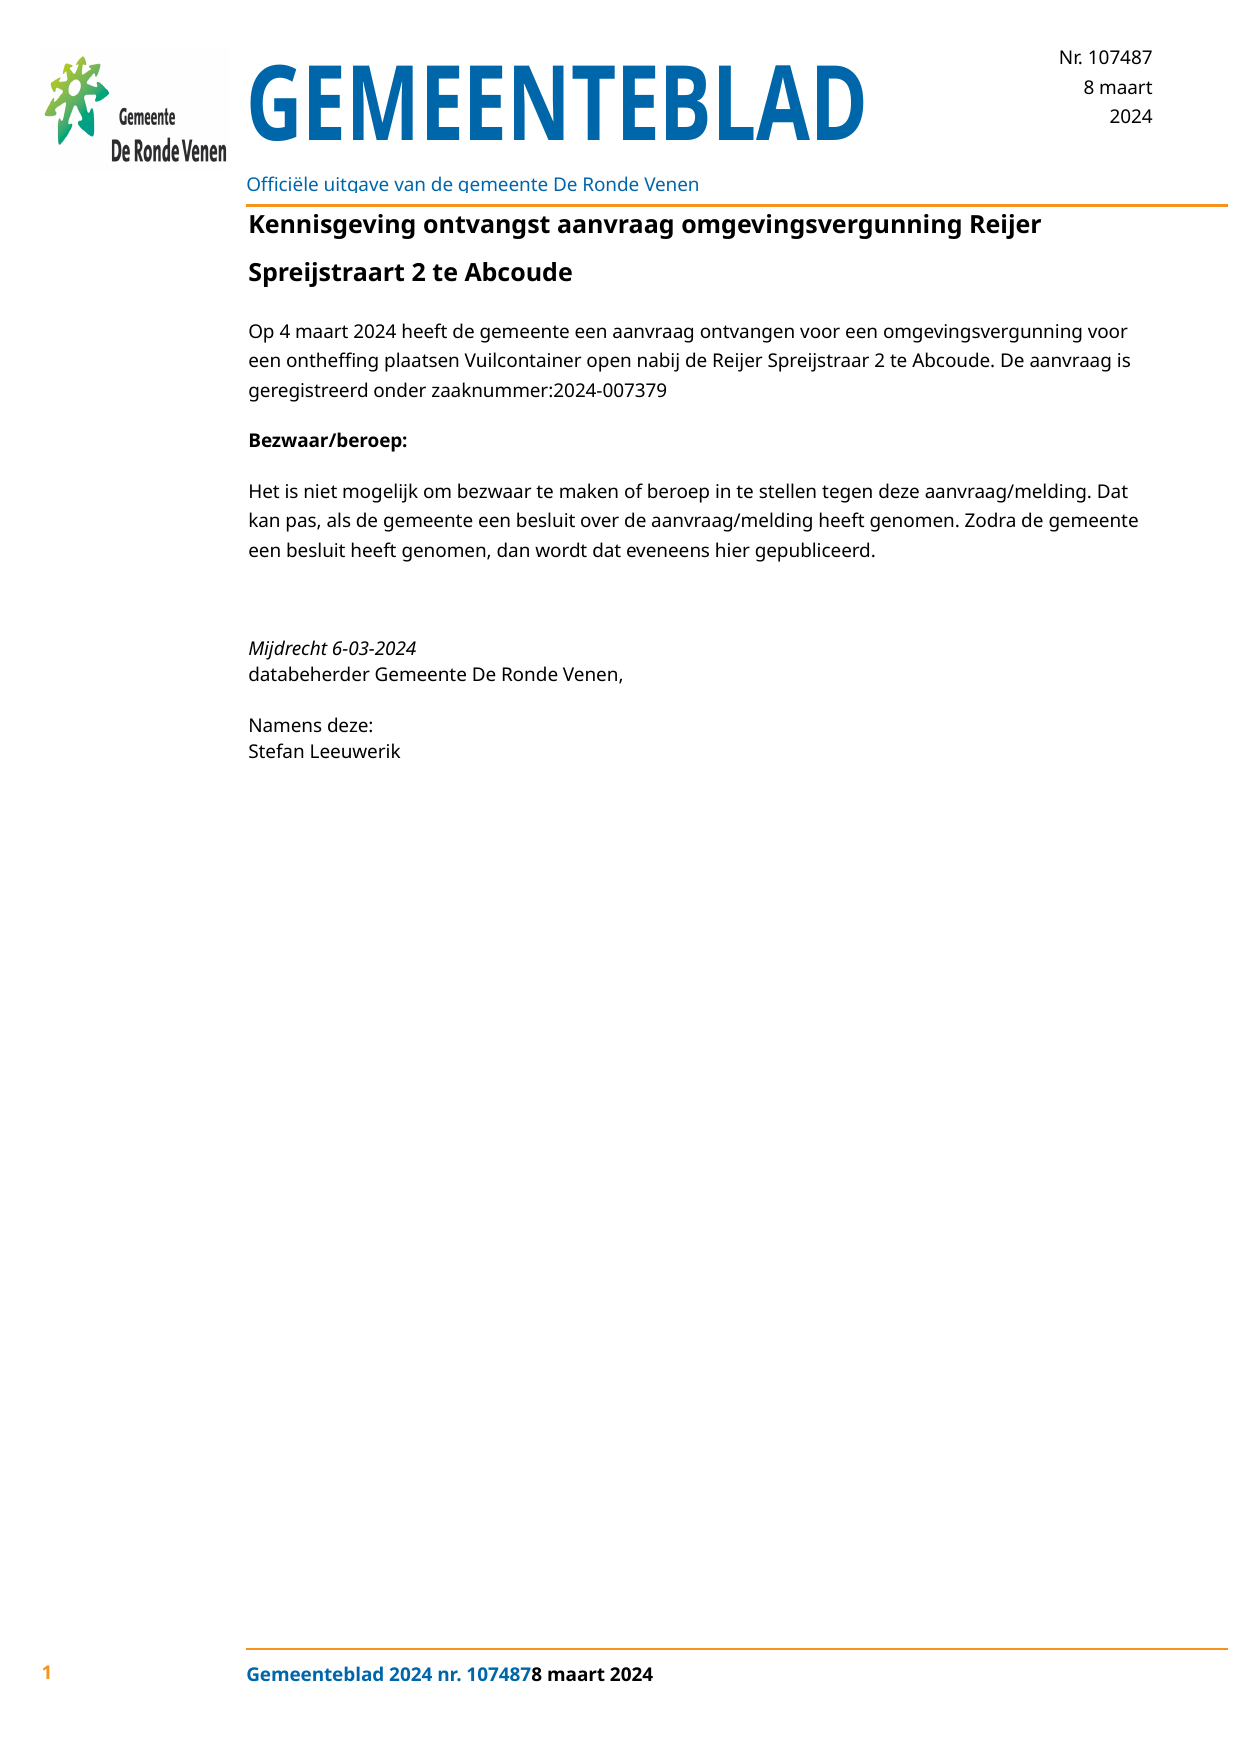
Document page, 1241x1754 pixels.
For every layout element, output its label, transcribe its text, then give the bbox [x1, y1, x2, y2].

text Bezwaar/beroep: [248, 427, 1152, 453]
text Het is niet mogelijk om bezwaar te maken of beroep in te stellen tegen deze aanvraag/melding. Dat kan pas, als de gemeente een besluit over de aanvraag/melding heeft genomen. Zodra de gemeente een besluit heeft genomen, dan wordt dat eveneens hier gepubliceerd. [248, 478, 1152, 563]
text Namens deze: [248, 712, 1152, 738]
picture [41, 47, 231, 172]
text Mijdrecht 6-03-2024 [248, 635, 1152, 661]
text Op 4 maart 2024 heeft de gemeente een aanvraag ontvangen voor een omgevingsvergunning voor een ontheffing plaatsen Vuilcontainer open nabij de Reijer Spreijstraar 2 te Abcoude. De aanvraag is geregistreerd onder zaaknummer:2024-007379 [248, 318, 1152, 403]
text Stefan Leeuwerik [248, 738, 1152, 764]
text Kennisgeving ontvangst aanvraag omgevingsvergunning Reijer Spreijstraart 2 te Abcoude [248, 207, 1152, 288]
text databeherder Gemeente De Ronde Venen, [248, 661, 1152, 687]
